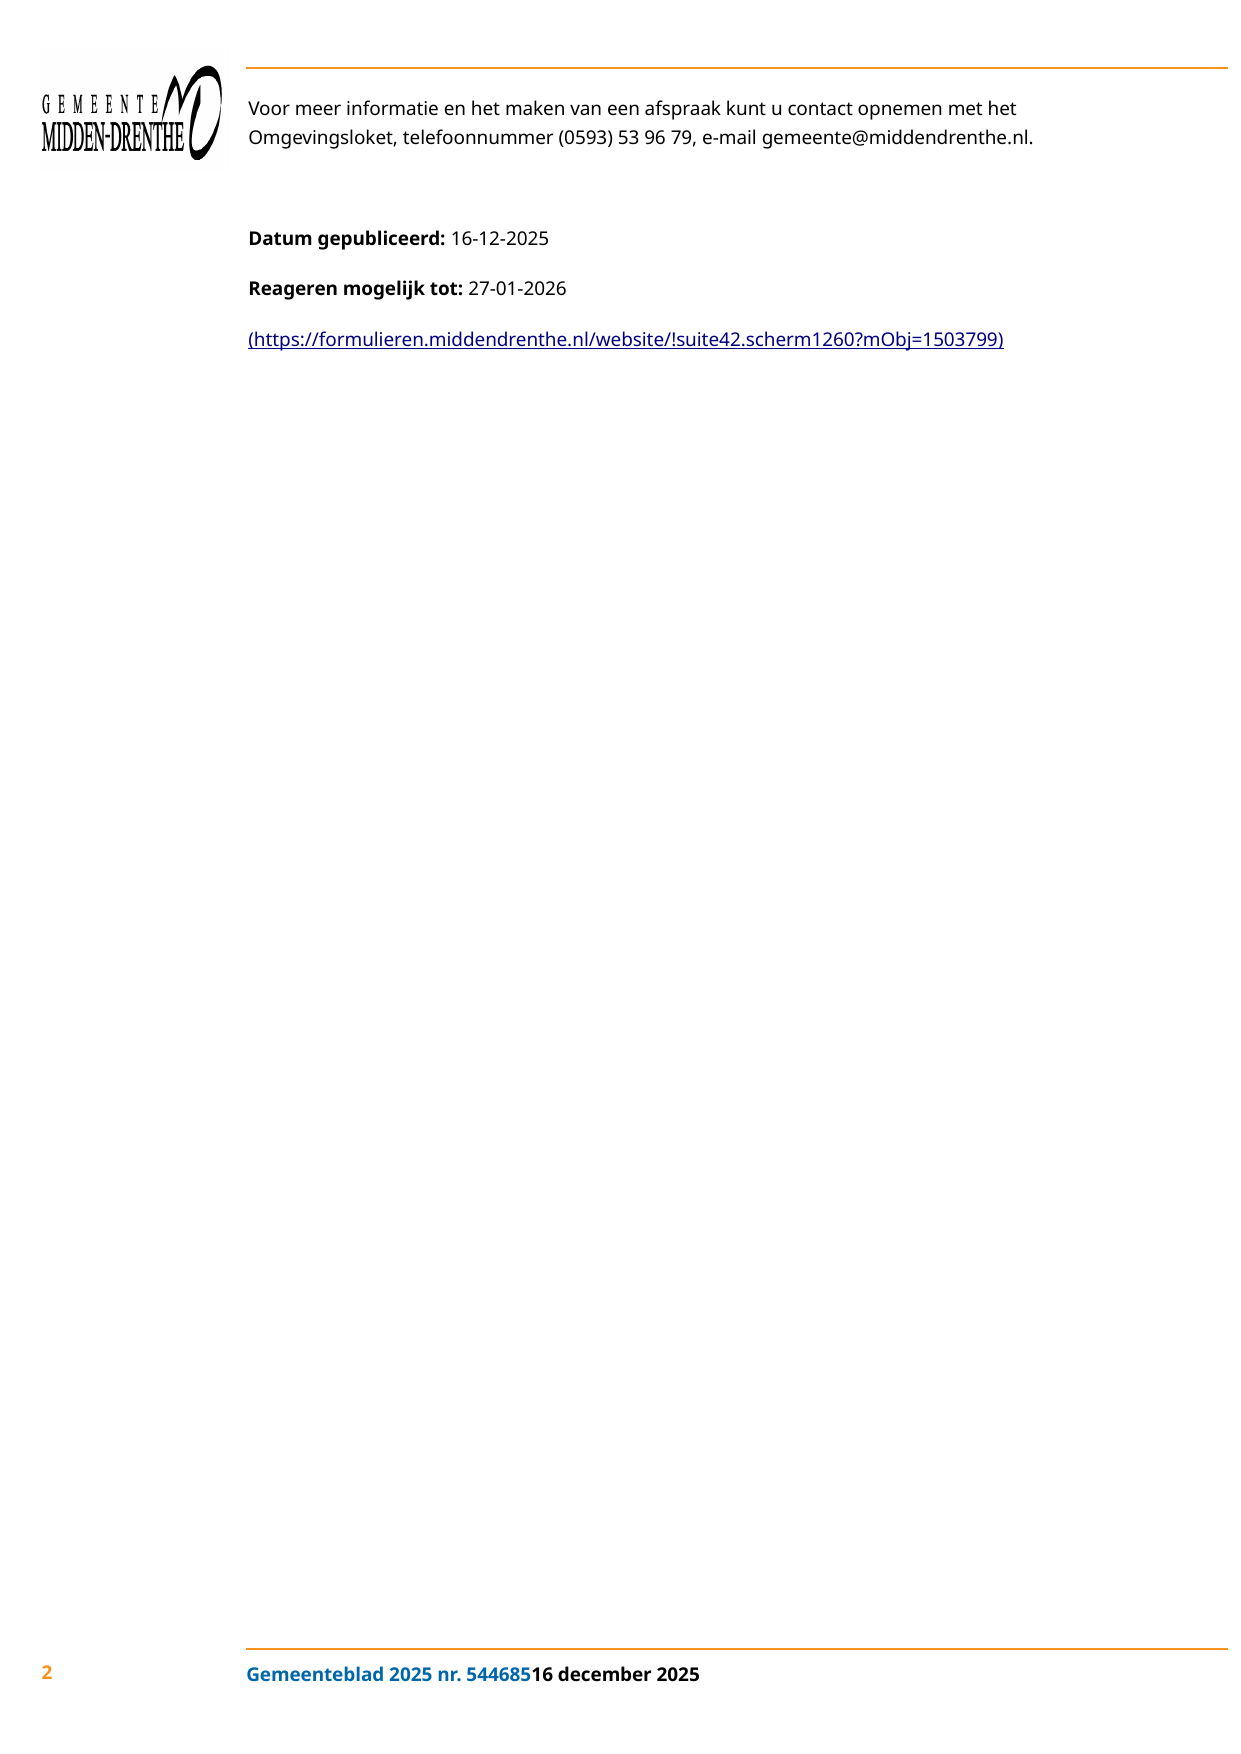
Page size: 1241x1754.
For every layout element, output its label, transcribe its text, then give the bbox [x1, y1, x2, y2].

picture [41, 47, 231, 172]
text Voor meer informatie en het maken van een afspraak kunt u contact opnemen met het Omgevingsloket, telefoonnummer (0593) 53 96 79, e-mail gemeente@middendrenthe.nl. [248, 95, 1152, 150]
text Reageren mogelijk tot: 27-01-2026 [248, 276, 1152, 301]
text Datum gepubliceerd: 16-12-2025 [248, 225, 1152, 251]
text (https://formulieren.middendrenthe.nl/website/!suite42.scherm1260?mObj=1503799) [248, 326, 1152, 352]
